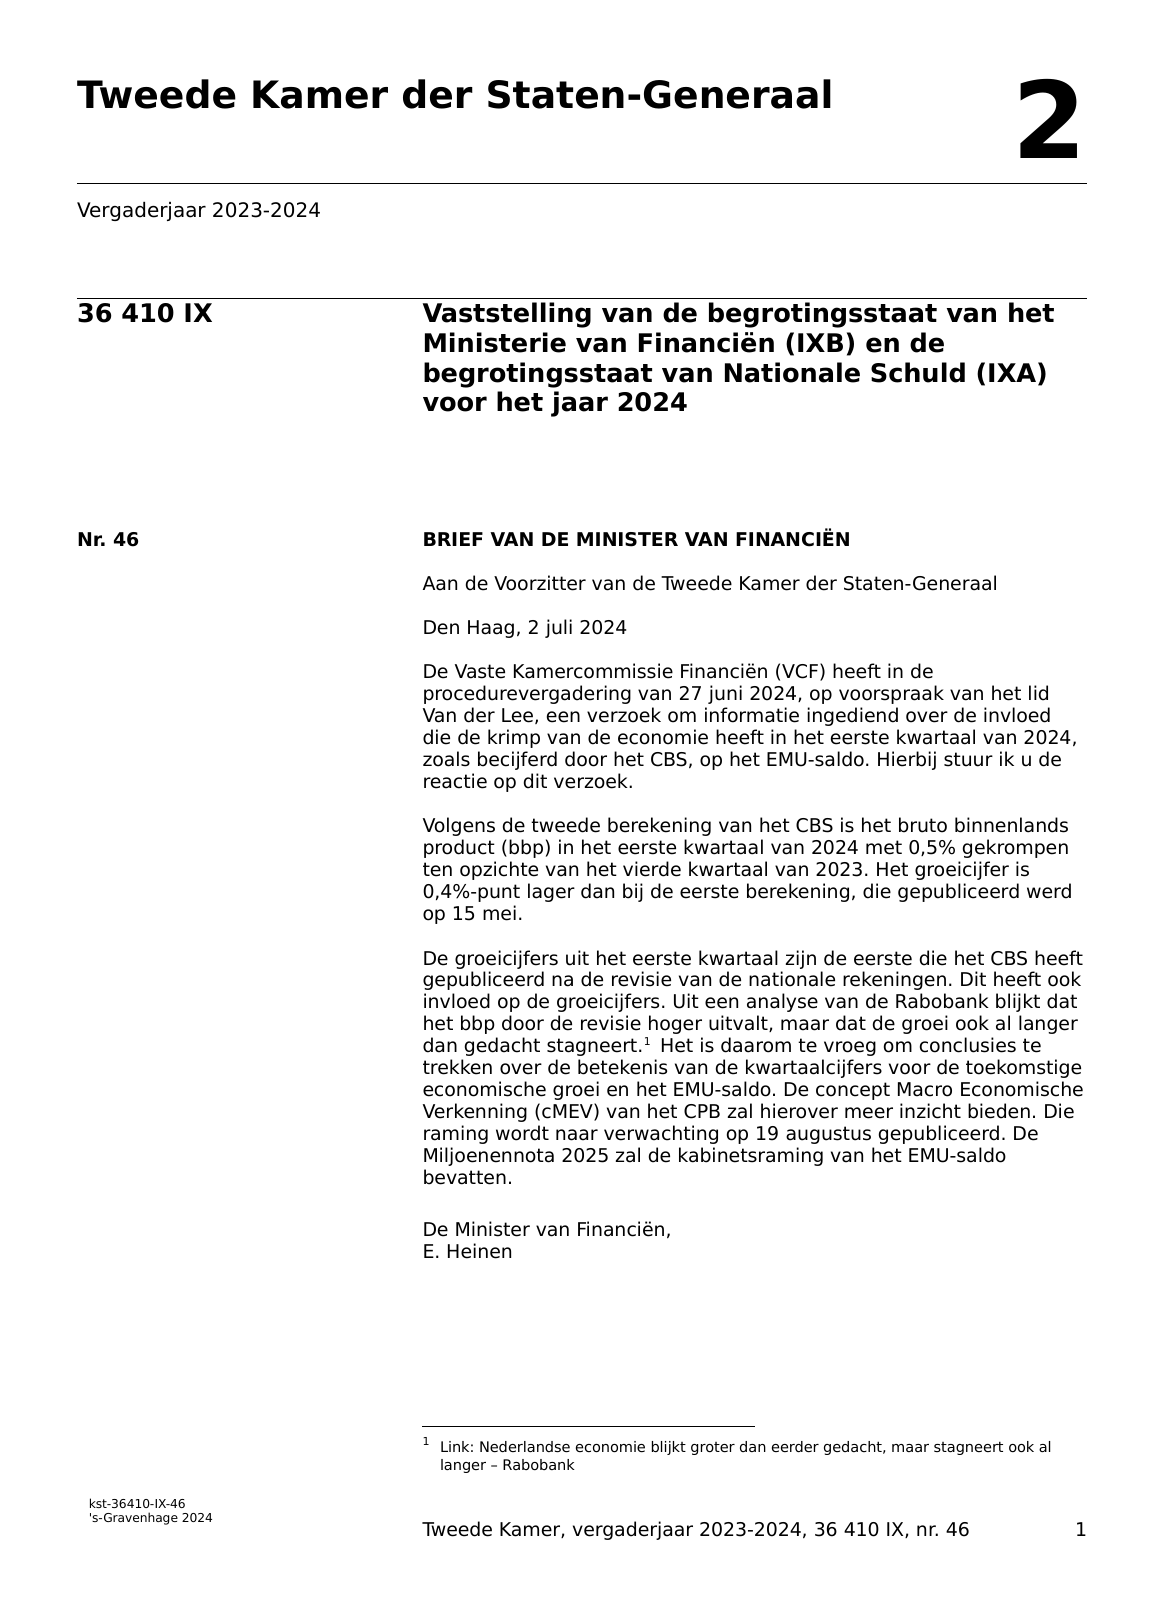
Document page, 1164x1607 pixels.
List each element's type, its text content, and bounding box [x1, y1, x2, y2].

table_header Tweede Kamer der Staten-Generaal [77, 59, 886, 183]
text Den Haag, 2 juli 2024 [422, 617, 1087, 639]
text kst-36410-IX-46 [88, 1497, 323, 1511]
table_cell Vergaderjaar 2023-2024 [77, 184, 1087, 298]
text De groeicijfers uit het eerste kwartaal zijn de eerste die het CBS heeft gepubliceerd na de revisie van de nationale rekeningen. Dit heeft ook invloed op de groeicijfers. Uit een analyse van de Rabobank blijkt dat het bbp door de revisie hoger uitvalt, maar dat de groei ook al langer dan gedacht stagneert. Het is daarom te vroeg om conclusies te trekken over de betekenis van de kwartaalcijfers voor de toekomstige economische groei en het EMU-saldo. De concept Macro Economische Verkenning (cMEV) van het CPB zal hierover meer inzicht bieden. Die raming wordt naar verwachting op 19 augustus gepubliceerd. De Miljoenennota 2025 zal de kabinetsraming van het EMU-saldo bevatten. [422, 947, 1087, 1189]
text Link: Nederlandse economie blijkt groter dan eerder gedacht, maar stagneert ook al langer – Rabobank [422, 1435, 1087, 1474]
text De Vaste Kamercommissie Financiën (VCF) heeft in de procedurevergadering van 27 juni 2024, op voorspraak van het lid Van der Lee, een verzoek om informatie ingediend over de invloed die de krimp van de economie heeft in het eerste kwartaal van 2024, zoals becijferd door het CBS, op het EMU-saldo. Hierbij stuur ik u de reactie op dit verzoek. [422, 661, 1087, 793]
subtitle Nr. 46 BRIEF VAN DE MINISTER VAN FINANCIËN [77, 529, 1087, 551]
table_header 2 [886, 59, 1087, 183]
text De Minister van Financiën, E. Heinen [422, 1219, 1087, 1263]
text Aan de Voorzitter van de Tweede Kamer der Staten-Generaal [422, 573, 1087, 595]
text 's-Gravenhage 2024 [88, 1511, 323, 1525]
subtitle 36 410 IX Vaststelling van de begrotingsstaat van het Ministerie van Financiën (IXB) en de begrotingsstaat van Nationale Schuld (IXA) voor het jaar 2024 [77, 299, 1087, 418]
text Volgens de tweede berekening van het CBS is het bruto binnenlands product (bbp) in het eerste kwartaal van 2024 met 0,5% gekrompen ten opzichte van het vierde kwartaal van 2023. Het groeicijfer is 0,4%-punt lager dan bij de eerste berekening, die gepubliceerd werd op 15 mei. [422, 815, 1087, 925]
